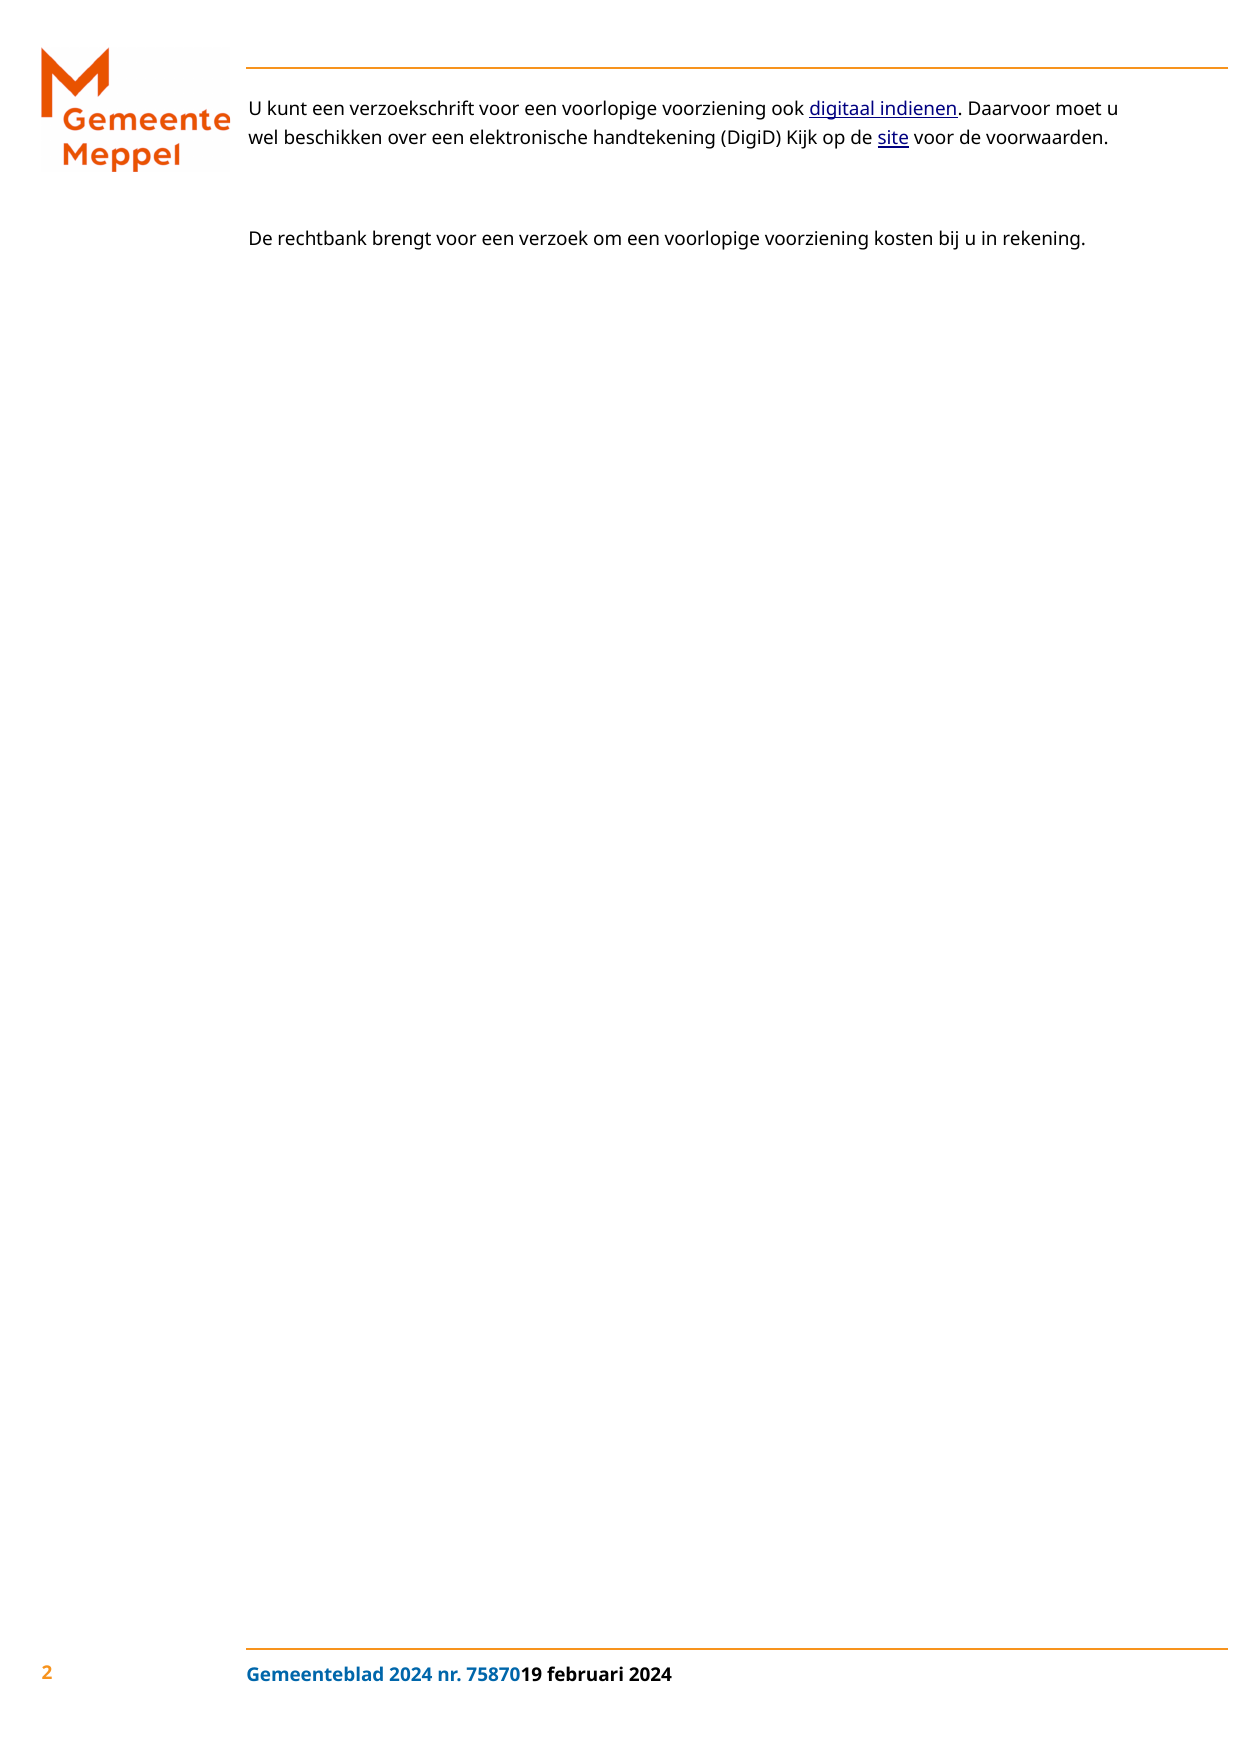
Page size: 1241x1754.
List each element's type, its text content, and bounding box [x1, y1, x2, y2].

text U kunt een verzoekschrift voor een voorlopige voorziening ook digitaal indienen. Daarvoor moet u wel beschikken over een elektronische handtekening (DigiD) Kijk op de site voor de voorwaarden. [248, 95, 1152, 150]
text De rechtbank brengt voor een verzoek om een voorlopige voorziening kosten bij u in rekening. [248, 225, 1152, 251]
picture [41, 47, 231, 172]
